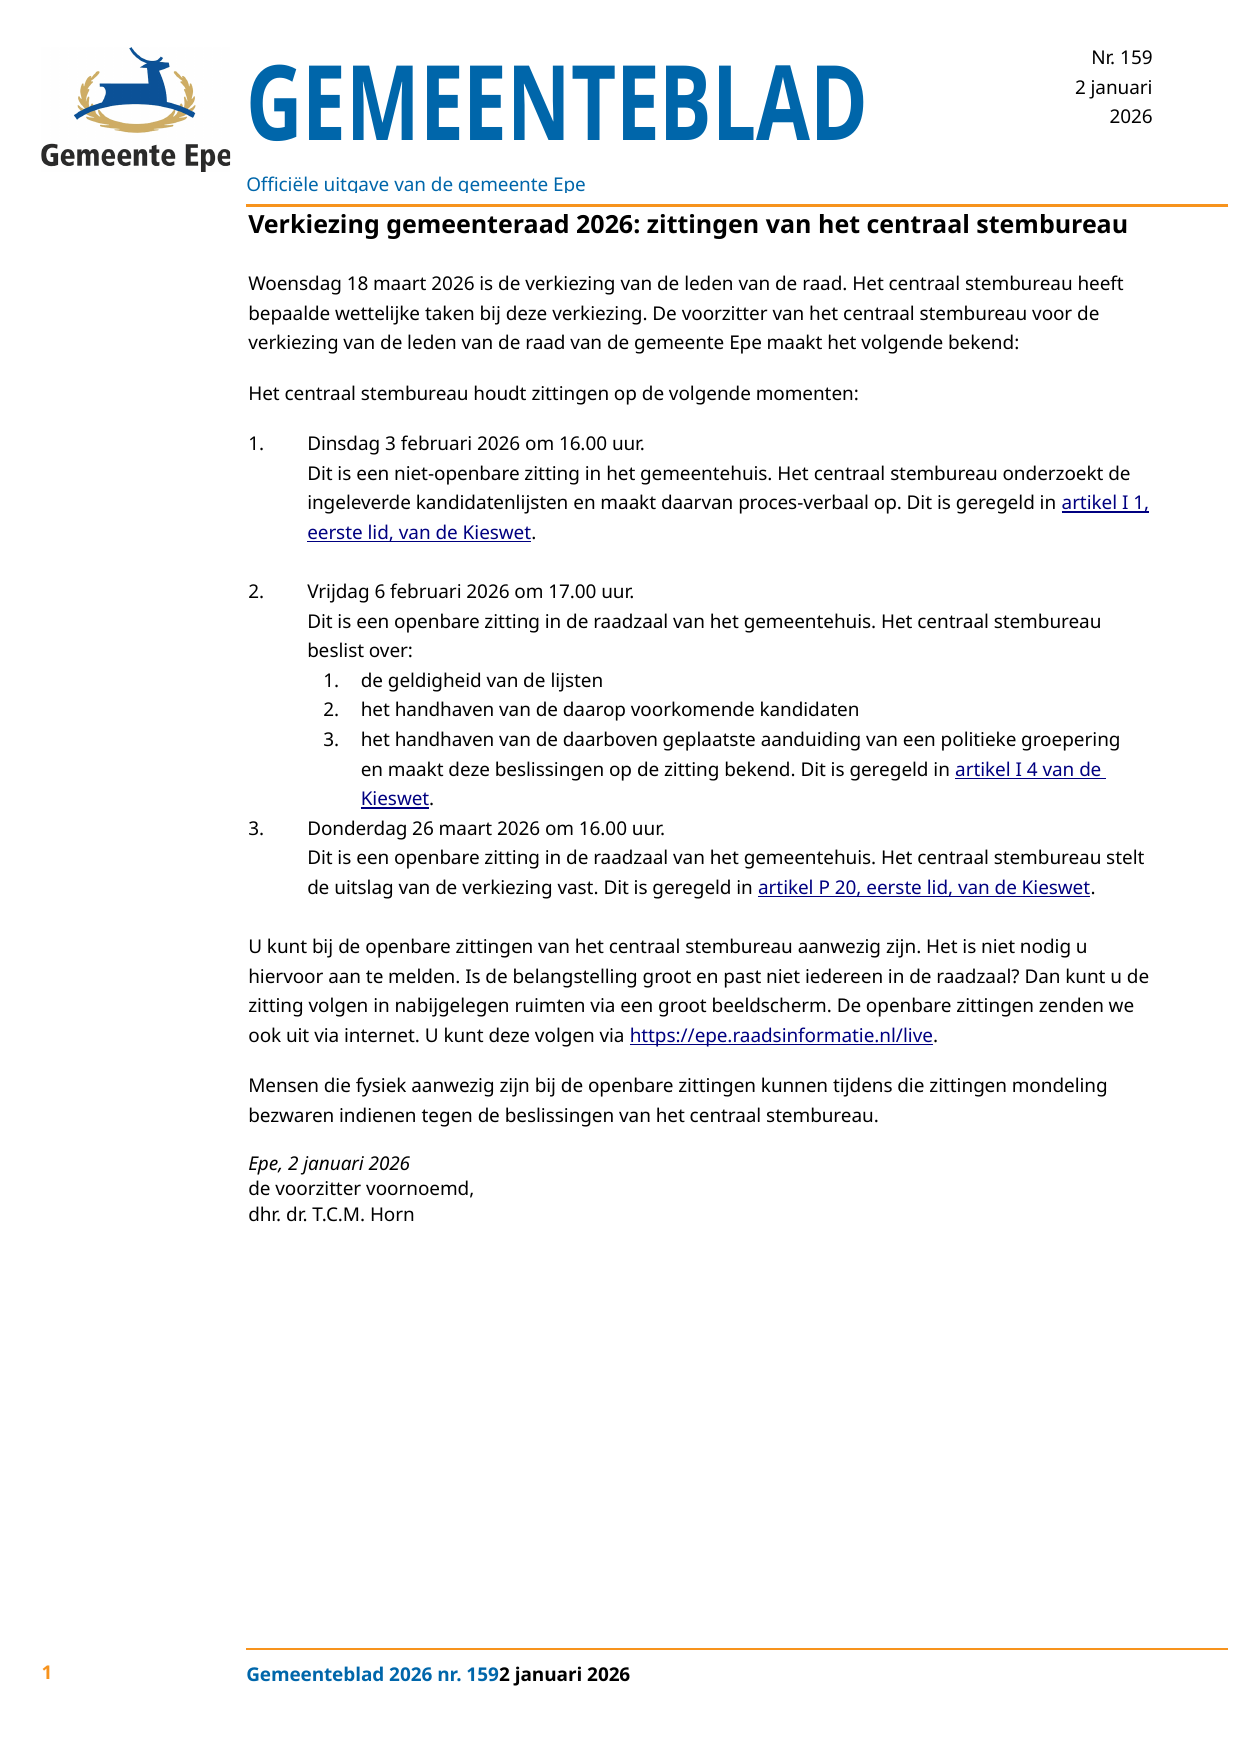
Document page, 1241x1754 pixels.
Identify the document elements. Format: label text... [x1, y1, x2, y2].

list Dit is een niet-openbare zitting in het gemeentehuis. Het centraal stembureau onderzoekt de ingeleverde kandidatenlijsten en maakt daarvan proces-verbaal op. Dit is geregeld in artikel I 1, eerste lid, van de Kieswet. [248, 460, 1152, 545]
text Mensen die fysiek aanwezig zijn bij de openbare zittingen kunnen tijdens die zittingen mondeling bezwaren indienen tegen de beslissingen van het centraal stembureau. [248, 1072, 1152, 1128]
list en maakt deze beslissingen op de zitting bekend. Dit is geregeld in artikel I 4 van de Kieswet. [323, 756, 1152, 811]
list de geldigheid van de lijsten [323, 667, 1152, 693]
list Dit is een openbare zitting in de raadzaal van het gemeentehuis. Het centraal stembureau stelt de uitslag van de verkiezing vast. Dit is geregeld in artikel P 20, eerste lid, van de Kieswet. [248, 844, 1152, 900]
text Verkiezing gemeenteraad 2026: zittingen van het centraal stembureau [248, 207, 1152, 241]
text de voorzitter voornoemd, [248, 1176, 1152, 1201]
text dhr. dr. T.C.M. Horn [248, 1201, 1152, 1227]
list het handhaven van de daarboven geplaatste aanduiding van een politieke groepering [323, 726, 1152, 752]
list Donderdag 26 maart 2026 om 16.00 uur. [248, 815, 1152, 841]
list Dit is een openbare zitting in de raadzaal van het gemeentehuis. Het centraal stembureau beslist over: [248, 608, 1152, 663]
picture [41, 47, 231, 172]
list Vrijdag 6 februari 2026 om 17.00 uur. [248, 578, 1152, 604]
text U kunt bij de openbare zittingen van het centraal stembureau aanwezig zijn. Het is niet nodig u hiervoor aan te melden. Is de belangstelling groot en past niet iedereen in de raadzaal? Dan kunt u de zitting volgen in nabijgelegen ruimten via een groot beeldscherm. De openbare zittingen zenden we ook uit via internet. U kunt deze volgen via https://epe.raadsinformatie.nl/live. [248, 933, 1152, 1048]
list het handhaven van de daarop voorkomende kandidaten [323, 697, 1152, 722]
text Woensdag 18 maart 2026 is de verkiezing van de leden van de raad. Het centraal stembureau heeft bepaalde wettelijke taken bij deze verkiezing. De voorzitter van het centraal stembureau voor de verkiezing van de leden van de raad van de gemeente Epe maakt het volgende bekend: [248, 270, 1152, 355]
text Epe, 2 januari 2026 [248, 1150, 1152, 1176]
list Dinsdag 3 februari 2026 om 16.00 uur. [248, 430, 1152, 456]
text Het centraal stembureau houdt zittingen op de volgende momenten: [248, 380, 1152, 406]
